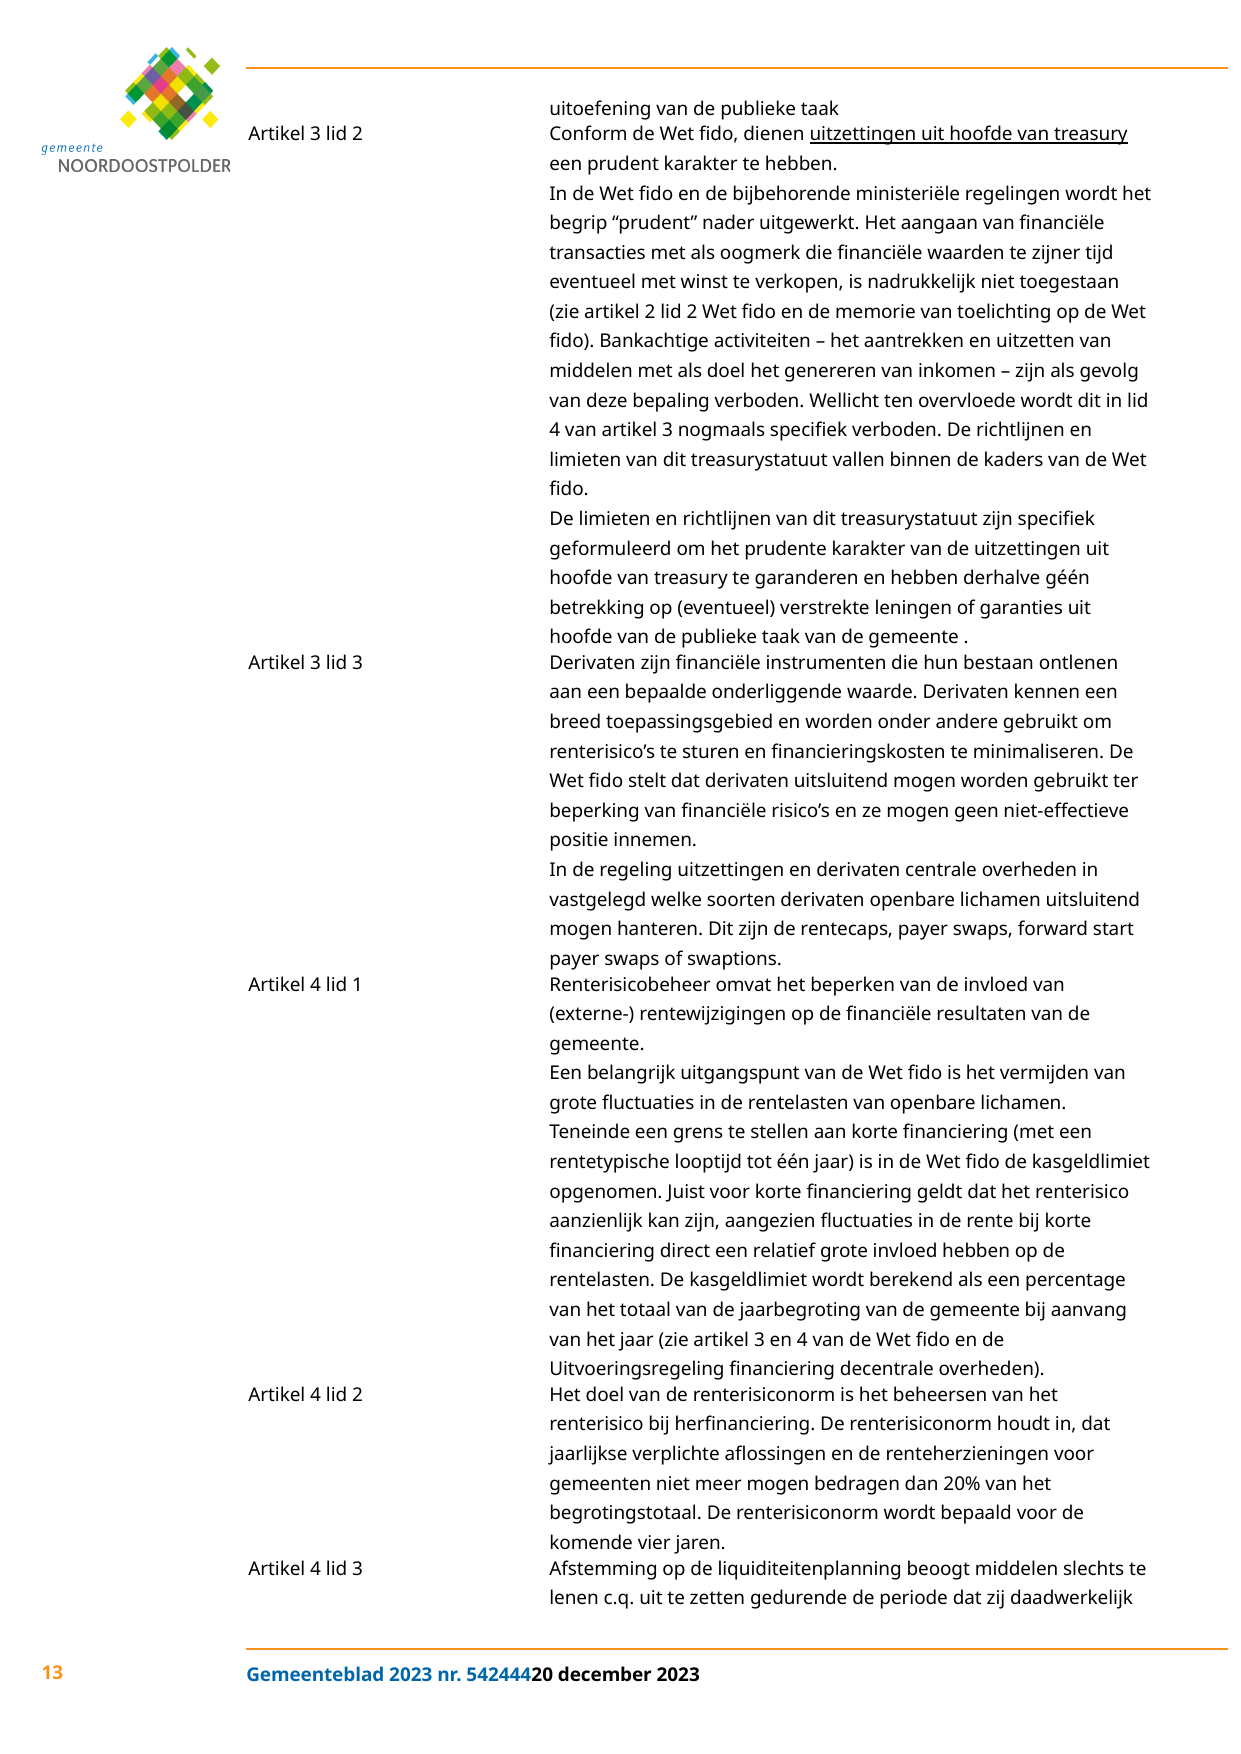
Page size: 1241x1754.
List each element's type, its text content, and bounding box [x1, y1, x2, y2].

table_cell Artikel 4 lid 2 [248, 1381, 549, 1555]
table_cell uitoefening van de publieke taak [549, 95, 1152, 121]
table_cell Conform de Wet fido, dienen uitzettingen uit hoofde van treasury een prudent karakter te hebben. In de Wet fido en de bijbehorende ministeriële regelingen wordt het begrip “prudent” nader uitgewerkt. Het aangaan van financiële transacties met als oogmerk die financiële waarden te zijner tijd eventueel met winst te verkopen, is nadrukkelijk niet toegestaan (zie artikel 2 lid 2 Wet fido en de memorie van toelichting op de Wet fido). Bankachtige activiteiten – het aantrekken en uitzetten van middelen met als doel het genereren van inkomen – zijn als gevolg van deze bepaling verboden. Wellicht ten overvloede wordt dit in lid 4 van artikel 3 nogmaals specifiek verboden. De richtlijnen en limieten van dit treasurystatuut vallen binnen de kaders van de Wet fido. De limieten en richtlijnen van dit treasurystatuut zijn specifiek geformuleerd om het prudente karakter van de uitzettingen uit hoofde van treasury te garanderen en hebben derhalve géén betrekking op (eventueel) verstrekte leningen of garanties uit hoofde van de publieke taak van de gemeente . [549, 121, 1152, 649]
table_cell Afstemming op de liquiditeitenplanning beoogt middelen slechts te lenen c.q. uit te zetten gedurende de periode dat zij daadwerkelijk [549, 1555, 1152, 1610]
picture [41, 47, 231, 172]
table_cell Renterisicobeheer omvat het beperken van de invloed van (externe-) rentewijzigingen op de financiële resultaten van de gemeente. Een belangrijk uitgangspunt van de Wet fido is het vermijden van grote fluctuaties in de rentelasten van openbare lichamen. Teneinde een grens te stellen aan korte financiering (met een rentetypische looptijd tot één jaar) is in de Wet fido de kasgeldlimiet opgenomen. Juist voor korte financiering geldt dat het renterisico aanzienlijk kan zijn, aangezien fluctuaties in de rente bij korte financiering direct een relatief grote invloed hebben op de rentelasten. De kasgeldlimiet wordt berekend als een percentage van het totaal van de jaarbegroting van de gemeente bij aanvang van het jaar (zie artikel 3 en 4 van de Wet fido en de Uitvoeringsregeling financiering decentrale overheden). [549, 971, 1152, 1381]
table_cell [248, 95, 549, 121]
table_cell Derivaten zijn financiële instrumenten die hun bestaan ontlenen aan een bepaalde onderliggende waarde. Derivaten kennen een breed toepassingsgebied en worden onder andere gebruikt om renterisico’s te sturen en financieringskosten te minimaliseren. De Wet fido stelt dat derivaten uitsluitend mogen worden gebruikt ter beperking van financiële risico’s en ze mogen geen niet-effectieve positie innemen. In de regeling uitzettingen en derivaten centrale overheden in vastgelegd welke soorten derivaten openbare lichamen uitsluitend mogen hanteren. Dit zijn de rentecaps, payer swaps, forward start payer swaps of swaptions. [549, 649, 1152, 971]
table_cell Artikel 3 lid 3 [248, 649, 549, 971]
table_cell Artikel 4 lid 3 [248, 1555, 549, 1610]
table_cell Artikel 4 lid 1 [248, 971, 549, 1381]
table_cell Artikel 3 lid 2 [248, 121, 549, 649]
table_cell Het doel van de renterisiconorm is het beheersen van het renterisico bij herfinanciering. De renterisiconorm houdt in, dat jaarlijkse verplichte aflossingen en de renteherzieningen voor gemeenten niet meer mogen bedragen dan 20% van het begrotingstotaal. De renterisiconorm wordt bepaald voor de komende vier jaren. [549, 1381, 1152, 1555]
